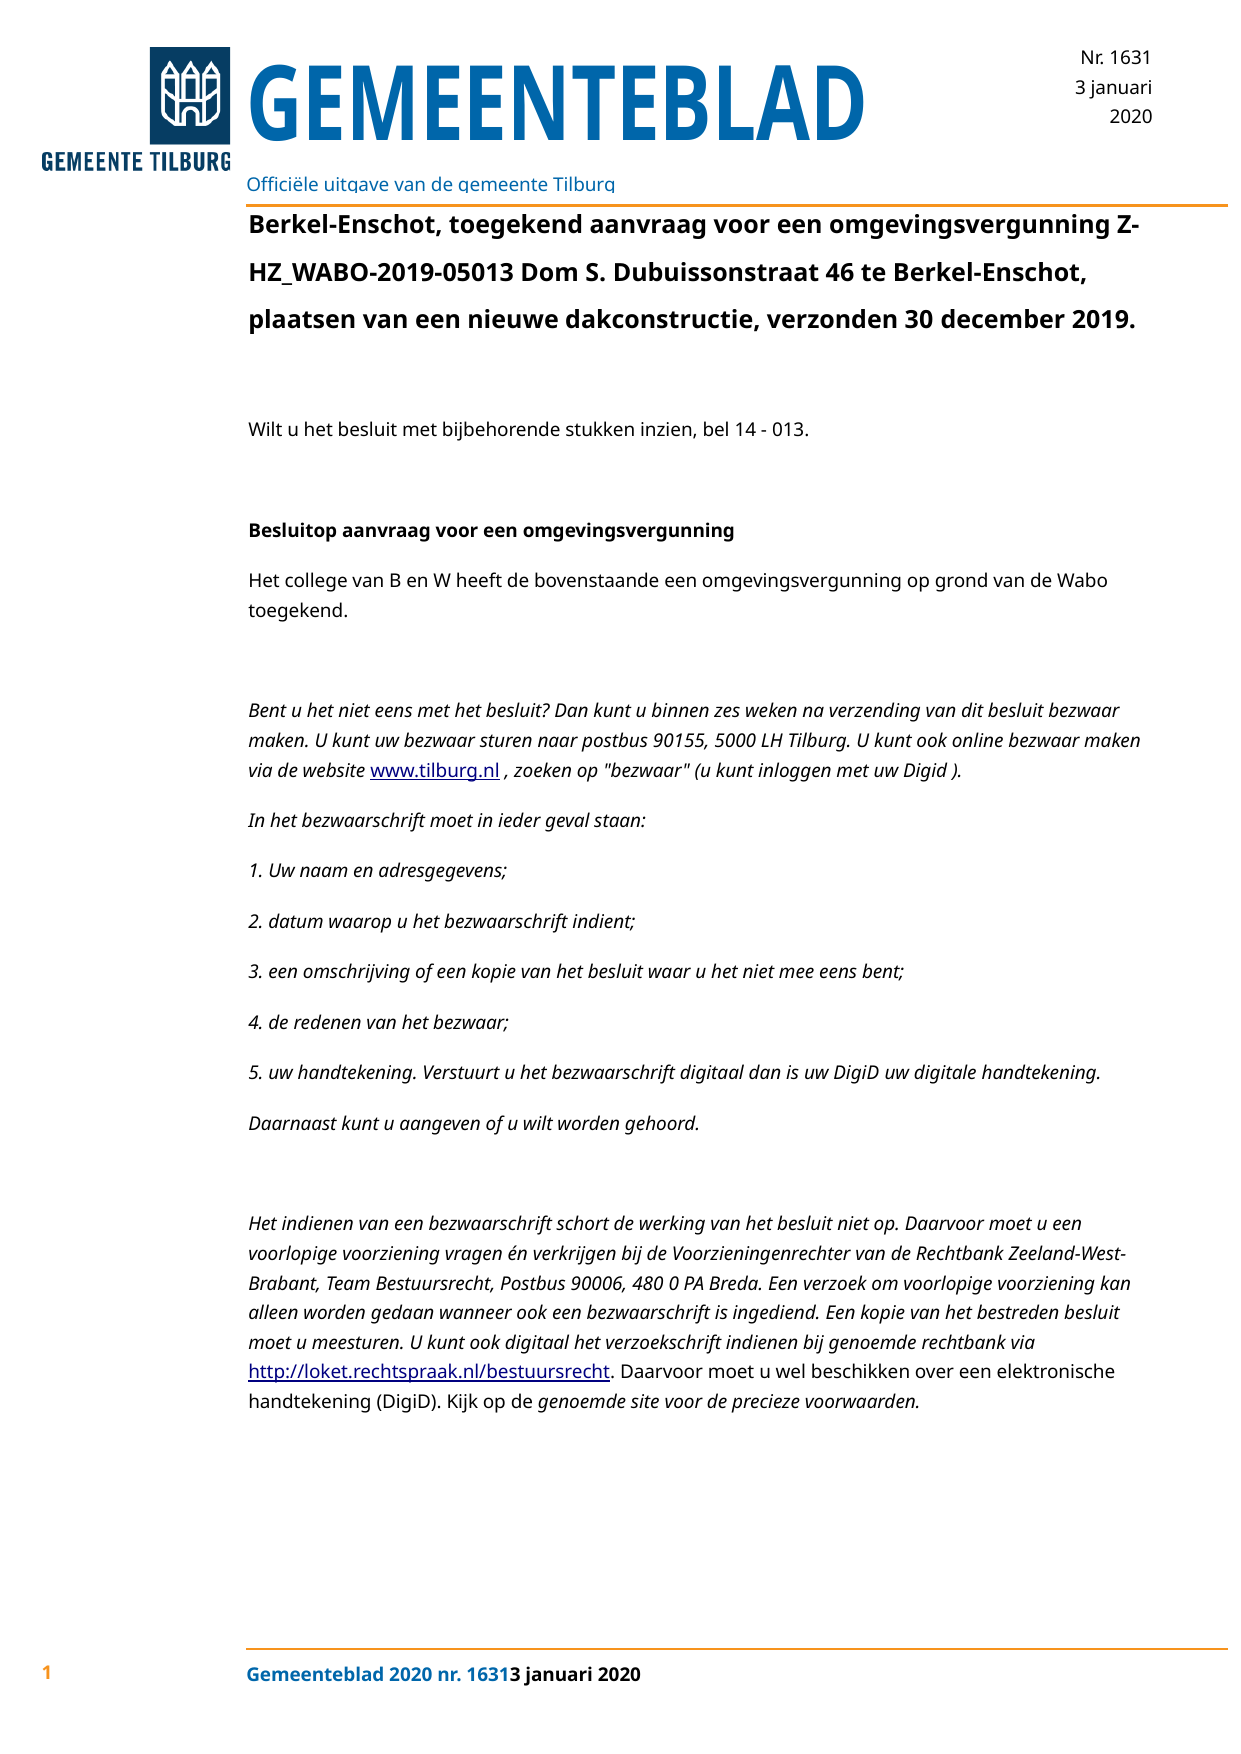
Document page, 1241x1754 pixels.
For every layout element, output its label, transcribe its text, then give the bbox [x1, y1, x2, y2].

text 5. uw handtekening. Verstuurt u het bezwaarschrift digitaal dan is uw DigiD uw digitale handtekening. [248, 1059, 1152, 1085]
text Daarnaast kunt u aangeven of u wilt worden gehoord. [248, 1110, 1152, 1135]
text Wilt u het besluit met bijbehorende stukken inzien, bel 14 - 013. [248, 416, 1152, 442]
text Het indienen van een bezwaarschrift schort de werking van het besluit niet op. Daarvoor moet u een voorlopige voorziening vragen én verkrijgen bij de Voorzieningenrechter van de Rechtbank Zeeland-West-Brabant, Team Bestuursrecht, Postbus 90006, 480 0 PA Breda. Een verzoek om voorlopige voorziening kan alleen worden gedaan wanneer ook een bezwaarschrift is ingediend. Een kopie van het bestreden besluit moet u meesturen. U kunt ook digitaal het verzoekschrift indienen bij genoemde rechtbank via http://loket.rechtspraak.nl/bestuursrecht. Daarvoor moet u wel beschikken over een elektronische handtekening (DigiD). Kijk op de genoemde site voor de precieze voorwaarden. [248, 1211, 1152, 1414]
text 3. een omschrijving of een kopie van het besluit waar u het niet mee eens bent; [248, 958, 1152, 984]
text 2. datum waarop u het bezwaarschrift indient; [248, 908, 1152, 934]
text Besluitop aanvraag voor een omgevingsvergunning [248, 517, 1152, 542]
text 4. de redenen van het bezwaar; [248, 1009, 1152, 1034]
text 1. Uw naam en adresgegevens; [248, 858, 1152, 883]
text In het bezwaarschrift moet in ieder geval staan: [248, 807, 1152, 833]
picture [41, 47, 231, 172]
text Berkel-Enschot, toegekend aanvraag voor een omgevingsvergunning Z-HZ_WABO-2019-05013 Dom S. Dubuissonstraat 46 te Berkel-Enschot, plaatsen van een nieuwe dakconstructie, verzonden 30 december 2019. [248, 207, 1152, 336]
text Het college van B en W heeft de bovenstaande een omgevingsvergunning op grond van de Wabo toegekend. [248, 567, 1152, 622]
text Bent u het niet eens met het besluit? Dan kunt u binnen zes weken na verzending van dit besluit bezwaar maken. U kunt uw bezwaar sturen naar postbus 90155, 5000 LH Tilburg. U kunt ook online bezwaar maken via de website www.tilburg.nl , zoeken op "bezwaar" (u kunt inloggen met uw Digid ). [248, 698, 1152, 782]
